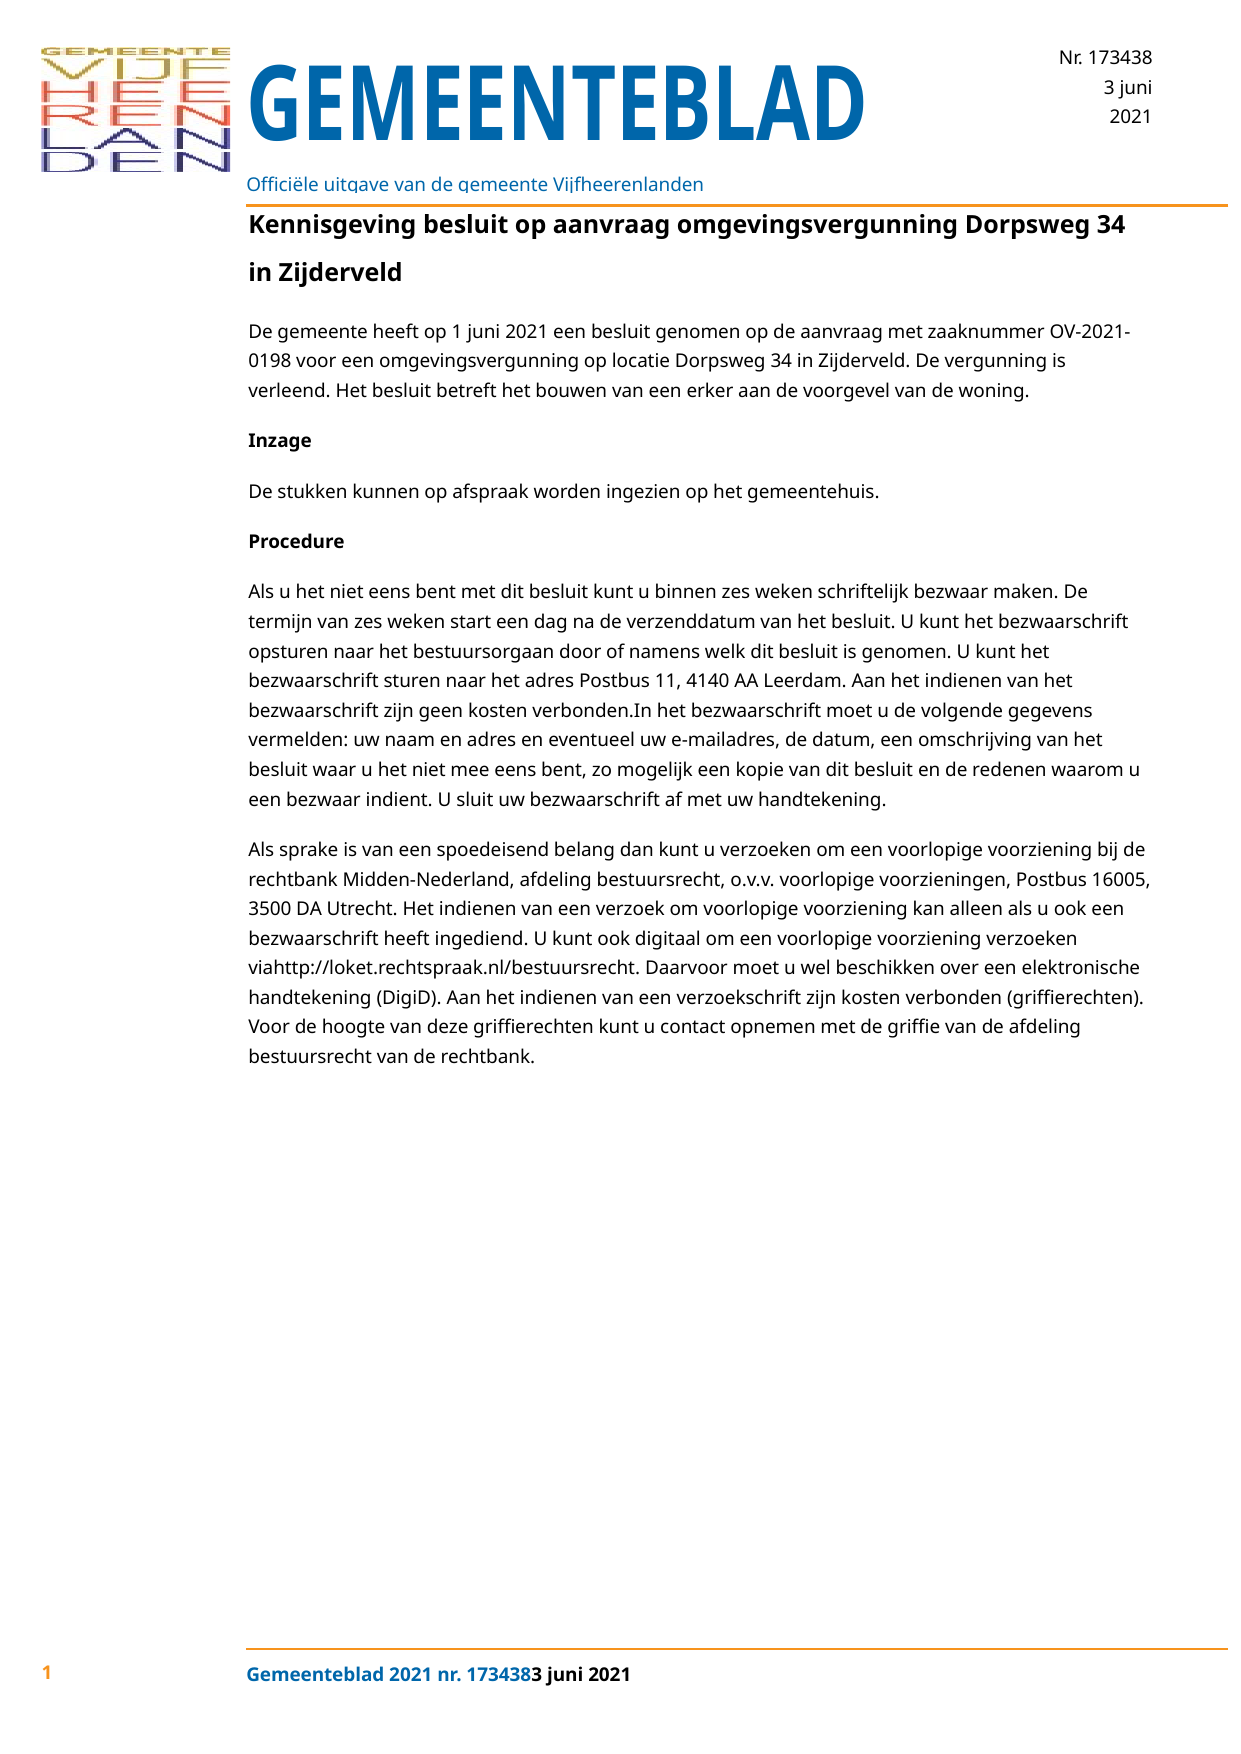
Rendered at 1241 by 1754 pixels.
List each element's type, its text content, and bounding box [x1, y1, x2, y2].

text De gemeente heeft op 1 juni 2021 een besluit genomen op de aanvraag met zaaknummer OV-2021-0198 voor een omgevingsvergunning op locatie Dorpsweg 34 in Zijderveld. De vergunning is verleend. Het besluit betreft het bouwen van een erker aan de voorgevel van de woning. [248, 318, 1152, 403]
text Procedure [248, 528, 1152, 554]
text Kennisgeving besluit op aanvraag omgevingsvergunning Dorpsweg 34 in Zijderveld [248, 207, 1152, 288]
picture [41, 47, 231, 172]
text Inzage [248, 427, 1152, 453]
text Als u het niet eens bent met dit besluit kunt u binnen zes weken schriftelijk bezwaar maken. De termijn van zes weken start een dag na de verzenddatum van het besluit. U kunt het bezwaarschrift opsturen naar het bestuursorgaan door of namens welk dit besluit is genomen. U kunt het bezwaarschrift sturen naar het adres Postbus 11, 4140 AA Leerdam. Aan het indienen van het bezwaarschrift zijn geen kosten verbonden.In het bezwaarschrift moet u de volgende gegevens vermelden: uw naam en adres en eventueel uw e-mailadres, de datum, een omschrijving van het besluit waar u het niet mee eens bent, zo mogelijk een kopie van dit besluit en de redenen waarom u een bezwaar indient. U sluit uw bezwaarschrift af met uw handtekening. [248, 579, 1152, 812]
text De stukken kunnen op afspraak worden ingezien op het gemeentehuis. [248, 478, 1152, 504]
text Als sprake is van een spoedeisend belang dan kunt u verzoeken om een voorlopige voorziening bij de rechtbank Midden-Nederland, afdeling bestuursrecht, o.v.v. voorlopige voorzieningen, Postbus 16005, 3500 DA Utrecht. Het indienen van een verzoek om voorlopige voorziening kan alleen als u ook een bezwaarschrift heeft ingediend. U kunt ook digitaal om een voorlopige voorziening verzoeken viahttp://loket.rechtspraak.nl/bestuursrecht. Daarvoor moet u wel beschikken over een elektronische handtekening (DigiD). Aan het indienen van een verzoekschrift zijn kosten verbonden (griffierechten). Voor de hoogte van deze griffierechten kunt u contact opnemen met de griffie van de afdeling bestuursrecht van de rechtbank. [248, 836, 1152, 1069]
